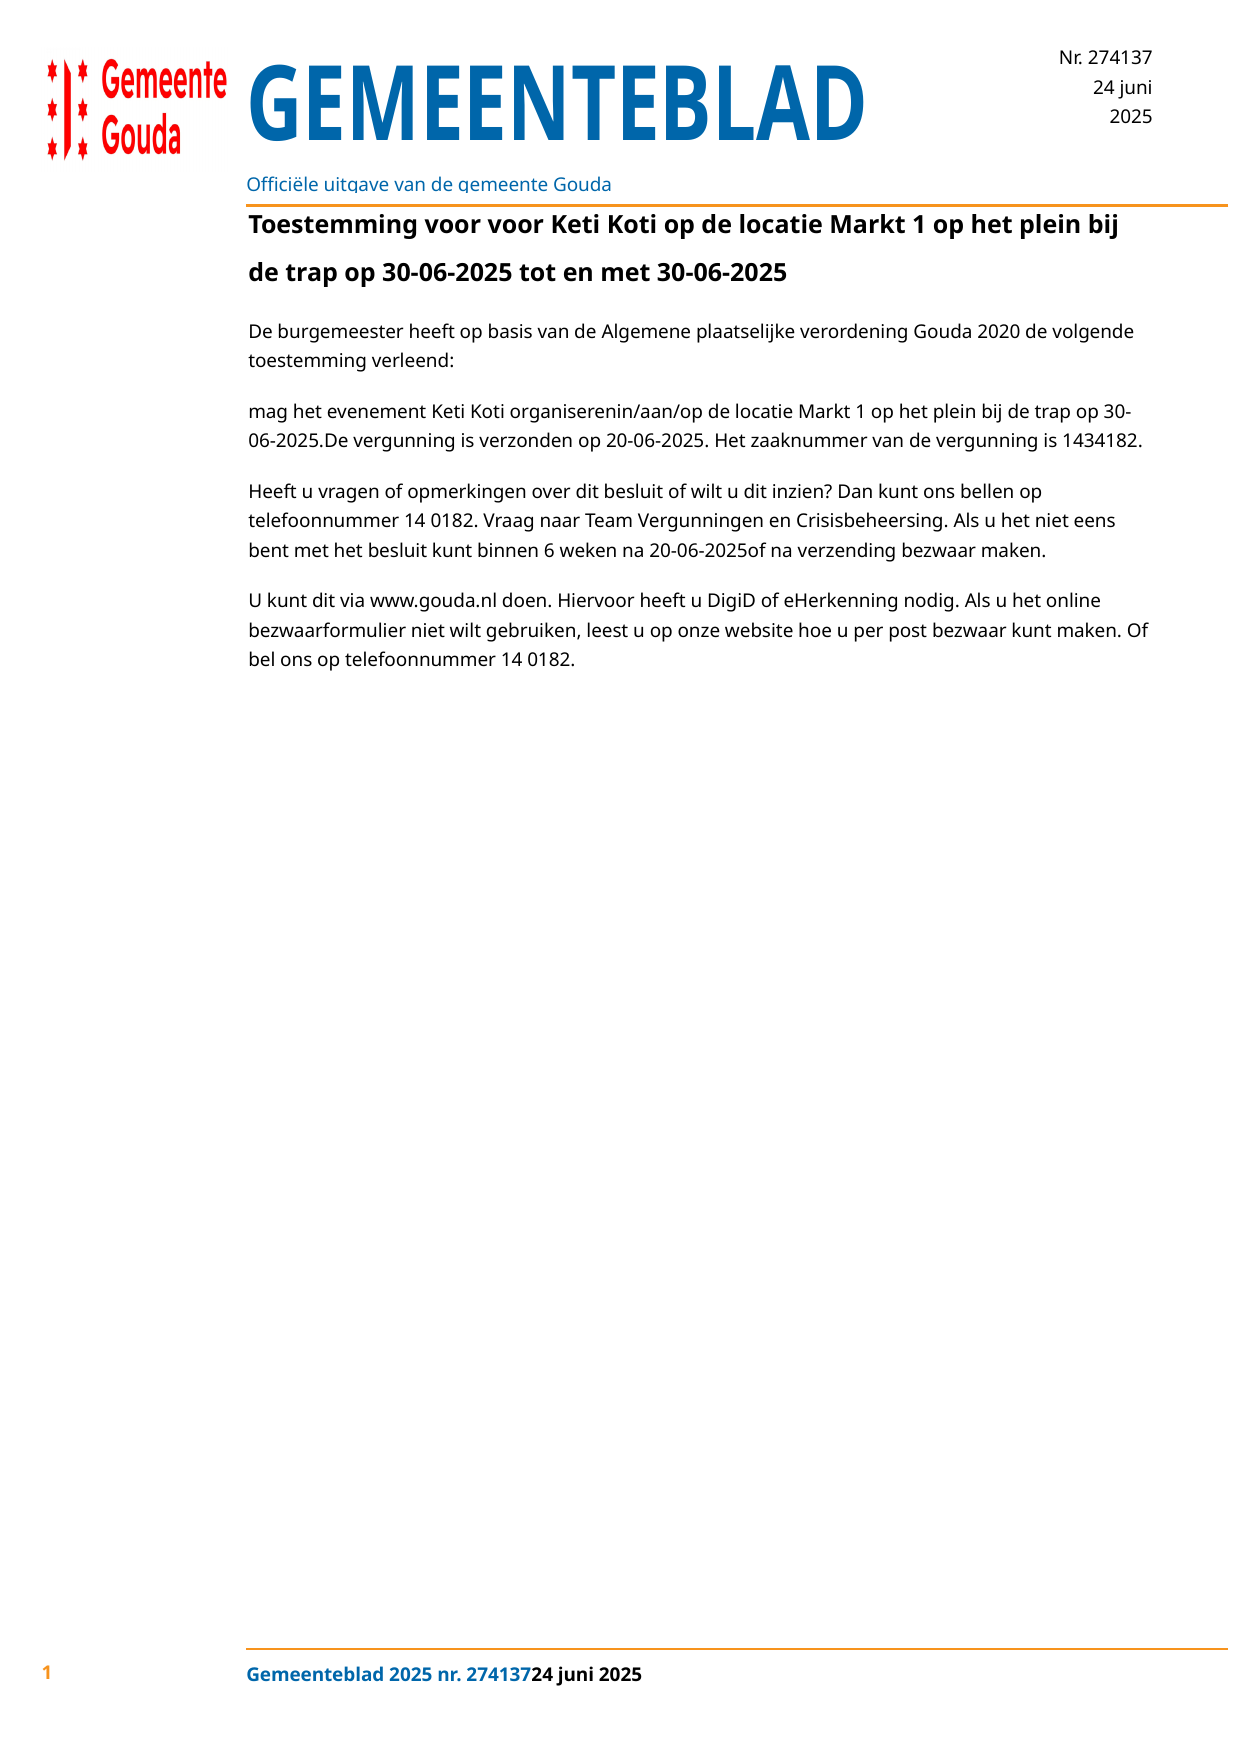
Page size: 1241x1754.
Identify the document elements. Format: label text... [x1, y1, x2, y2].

text De burgemeester heeft op basis van de Algemene plaatselijke verordening Gouda 2020 de volgende toestemming verleend: [248, 318, 1152, 373]
text mag het evenement Keti Koti organiserenin/aan/op de locatie Markt 1 op het plein bij de trap op 30-06-2025.De vergunning is verzonden op 20-06-2025. Het zaaknummer van de vergunning is 1434182. [248, 398, 1152, 453]
text U kunt dit via www.gouda.nl doen. Hiervoor heeft u DigiD of eHerkenning nodig. Als u het online bezwaarformulier niet wilt gebruiken, leest u op onze website hoe u per post bezwaar kunt maken. Of bel ons op telefoonnummer 14 0182. [248, 587, 1152, 672]
text Toestemming voor voor Keti Koti op de locatie Markt 1 op het plein bij de trap op 30-06-2025 tot en met 30-06-2025 [248, 207, 1152, 288]
text Heeft u vragen of opmerkingen over dit besluit of wilt u dit inzien? Dan kunt ons bellen op telefoonnummer 14 0182. Vraag naar Team Vergunningen en Crisisbeheersing. Als u het niet eens bent met het besluit kunt binnen 6 weken na 20-06-2025of na verzending bezwaar maken. [248, 478, 1152, 563]
picture [41, 47, 231, 172]
